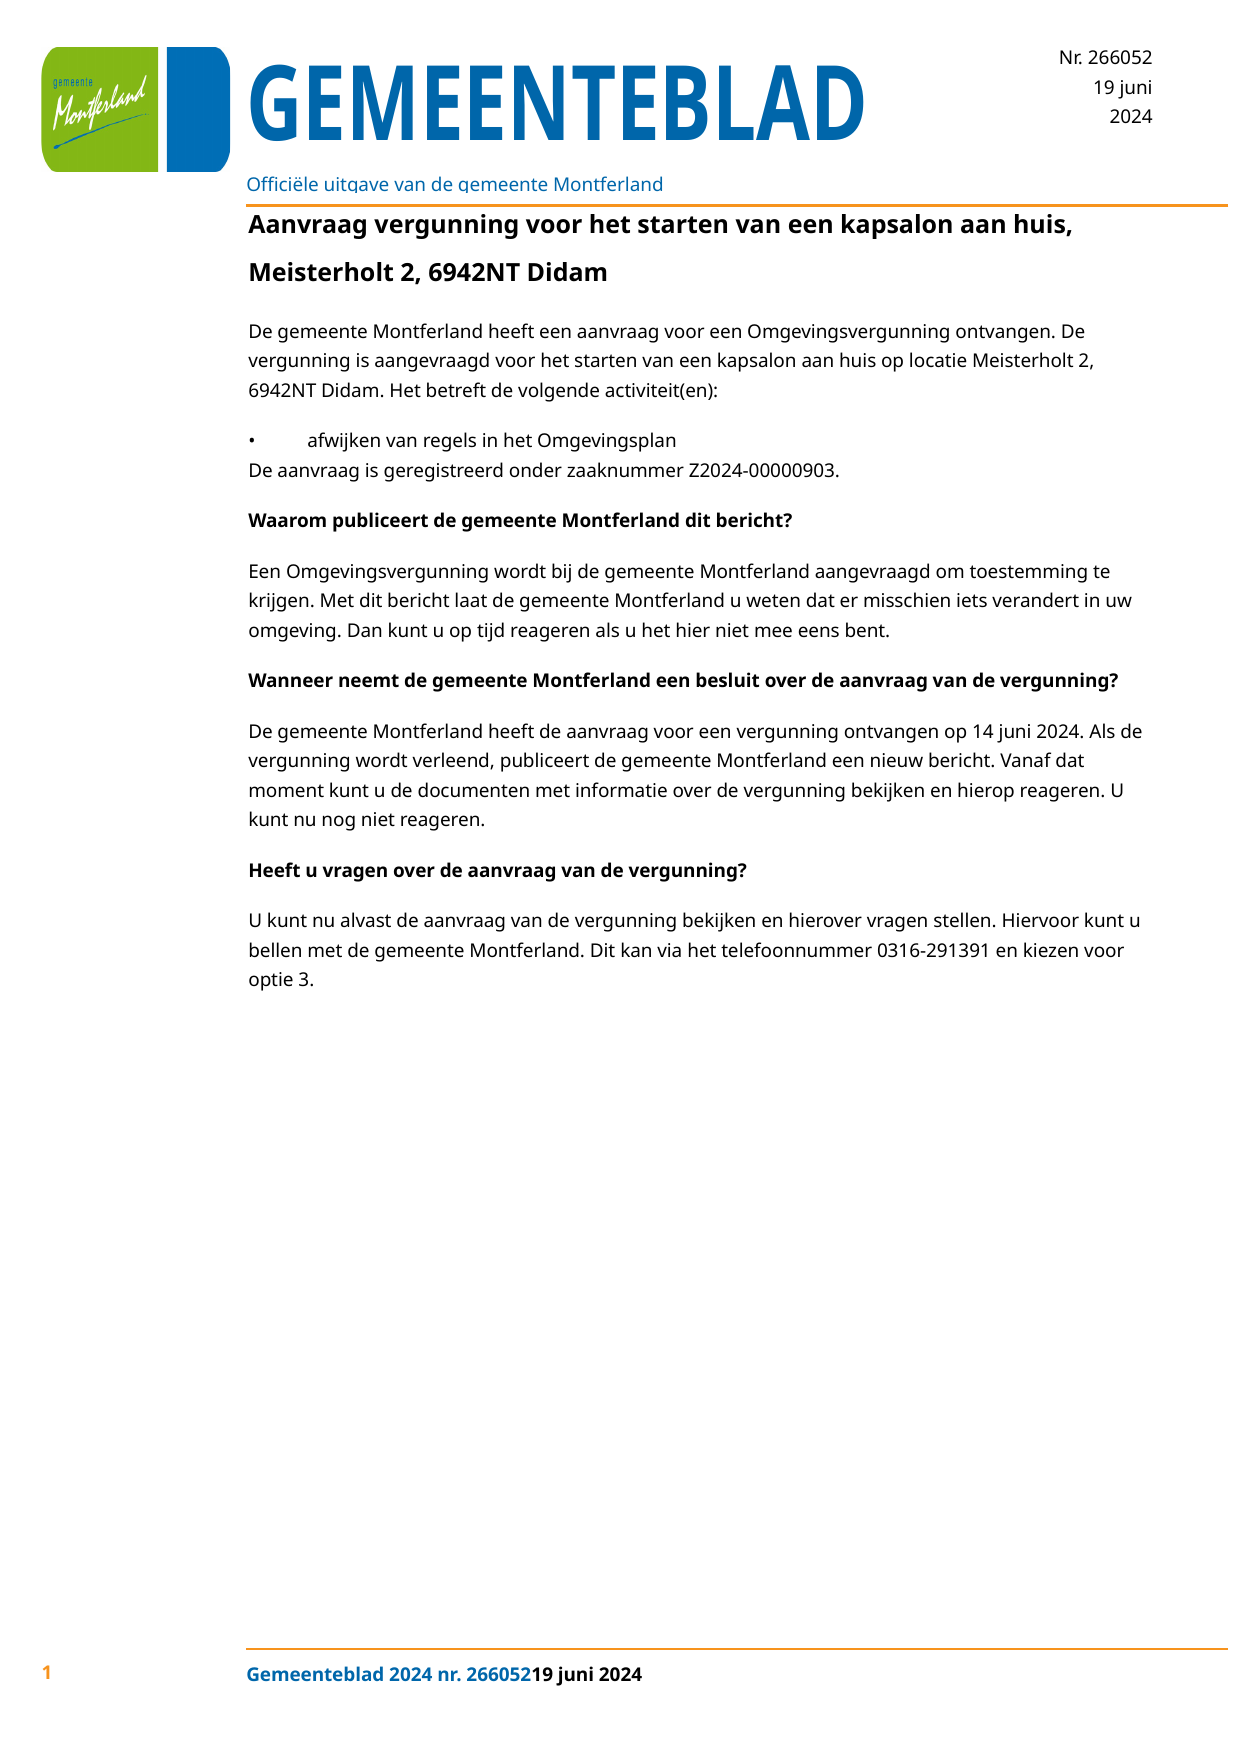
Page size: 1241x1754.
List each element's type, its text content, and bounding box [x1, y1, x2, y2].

text Waarom publiceert de gemeente Montferland dit bericht? [248, 507, 1152, 533]
text Wanneer neemt de gemeente Montferland een besluit over de aanvraag van de vergunning? [248, 667, 1152, 693]
text De aanvraag is geregistreerd onder zaaknummer Z2024-00000903. [248, 457, 1152, 483]
text De gemeente Montferland heeft de aanvraag voor een vergunning ontvangen op 14 juni 2024. Als de vergunning wordt verleend, publiceert de gemeente Montferland een nieuw bericht. Vanaf dat moment kunt u de documenten met informatie over de vergunning bekijken en hierop reageren. U kunt nu nog niet reageren. [248, 718, 1152, 832]
text Aanvraag vergunning voor het starten van een kapsalon aan huis, Meisterholt 2, 6942NT Didam [248, 207, 1152, 288]
picture [41, 47, 231, 172]
text De gemeente Montferland heeft een aanvraag voor een Omgevingsvergunning ontvangen. De vergunning is aangevraagd voor het starten van een kapsalon aan huis op locatie Meisterholt 2, 6942NT Didam. Het betreft de volgende activiteit(en): [248, 318, 1152, 403]
text U kunt nu alvast de aanvraag van de vergunning bekijken en hierover vragen stellen. Hiervoor kunt u bellen met de gemeente Montferland. Dit kan via het telefoonnummer 0316-291391 en kiezen voor optie 3. [248, 907, 1152, 992]
text Heeft u vragen over de aanvraag van de vergunning? [248, 857, 1152, 883]
text Een Omgevingsvergunning wordt bij de gemeente Montferland aangevraagd om toestemming te krijgen. Met dit bericht laat de gemeente Montferland u weten dat er misschien iets verandert in uw omgeving. Dan kunt u op tijd reageren als u het hier niet mee eens bent. [248, 558, 1152, 643]
list afwijken van regels in het Omgevingsplan [248, 427, 1152, 453]
